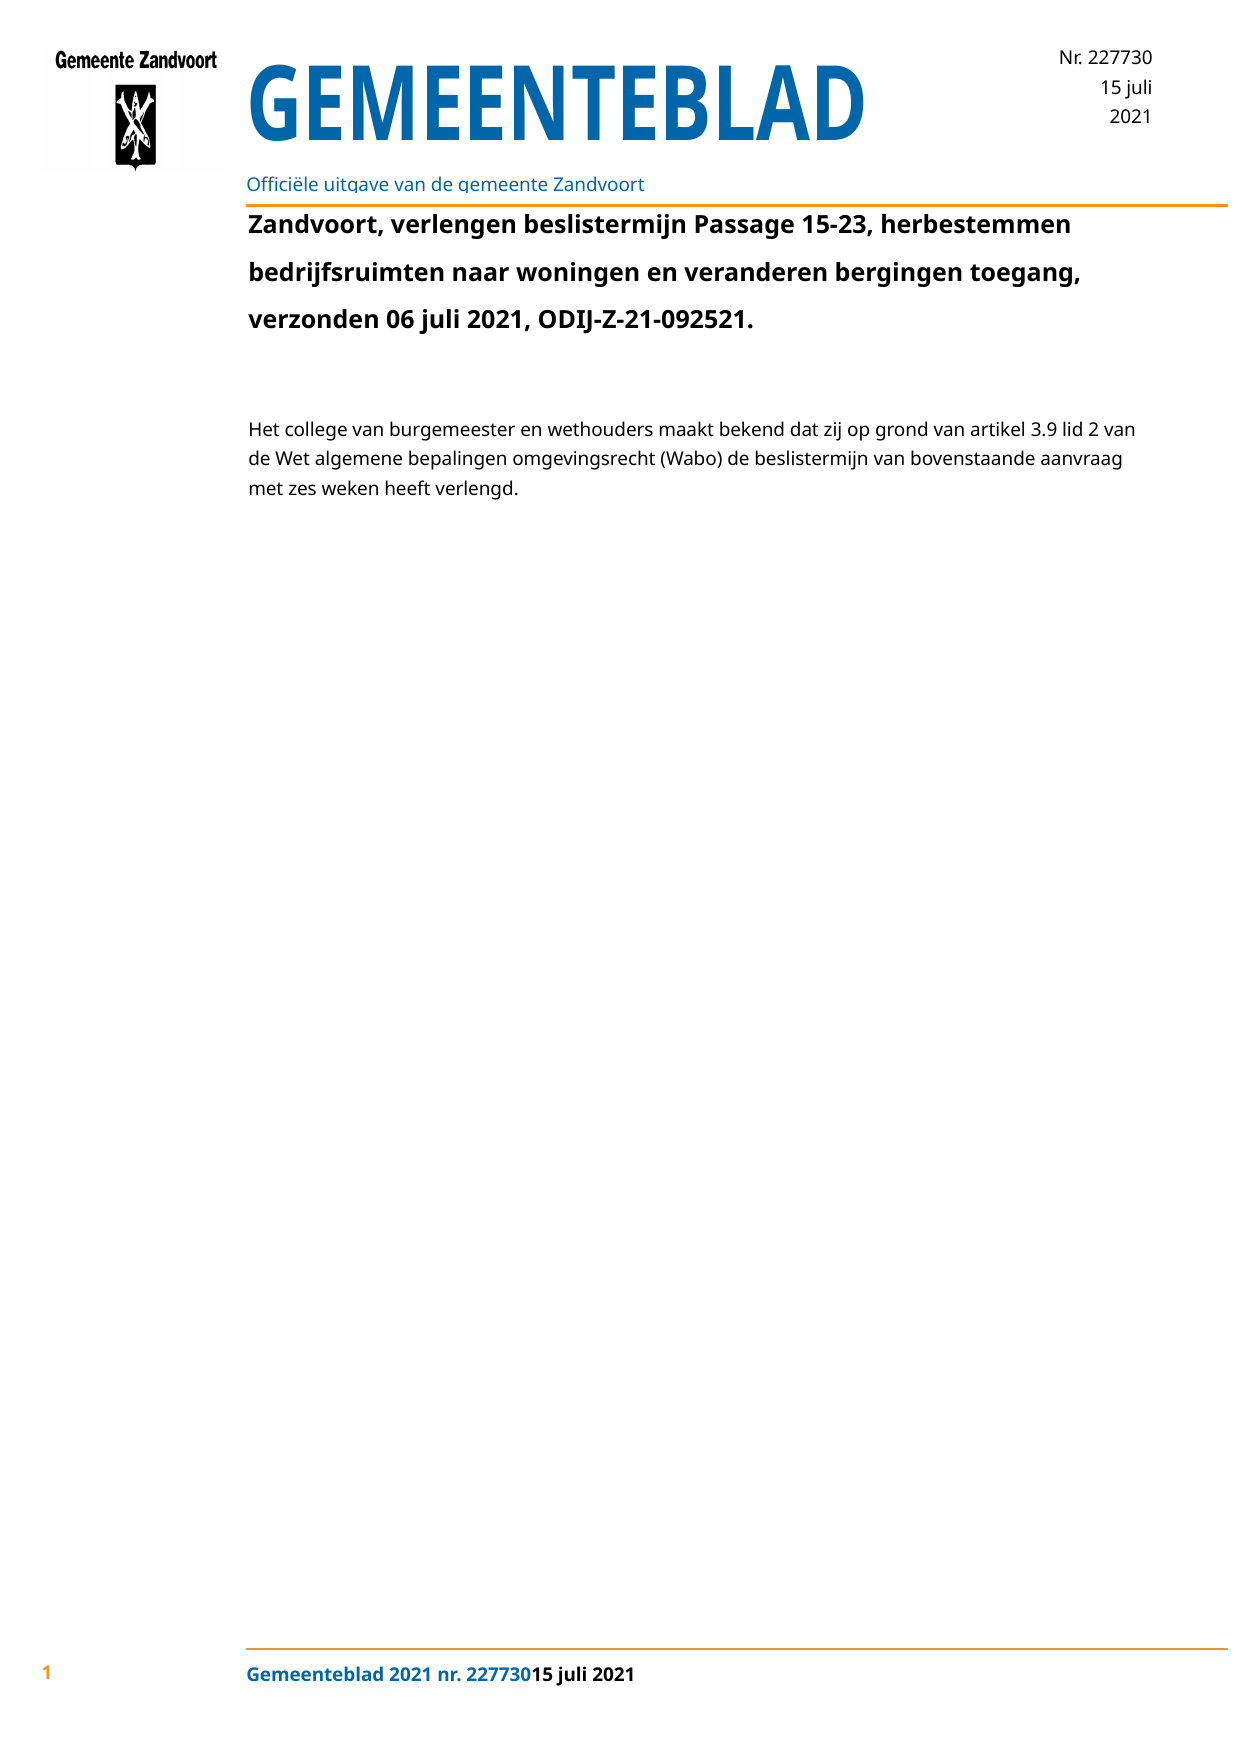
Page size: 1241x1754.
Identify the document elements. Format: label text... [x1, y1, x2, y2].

picture [41, 47, 231, 172]
text Zandvoort, verlengen beslistermijn Passage 15-23, herbestemmen bedrijfsruimten naar woningen en veranderen bergingen toegang, verzonden 06 juli 2021, ODIJ-Z-21-092521. [248, 207, 1152, 336]
text Het college van burgemeester en wethouders maakt bekend dat zij op grond van artikel 3.9 lid 2 van de Wet algemene bepalingen omgevingsrecht (Wabo) de beslistermijn van bovenstaande aanvraag met zes weken heeft verlengd. [248, 416, 1152, 501]
